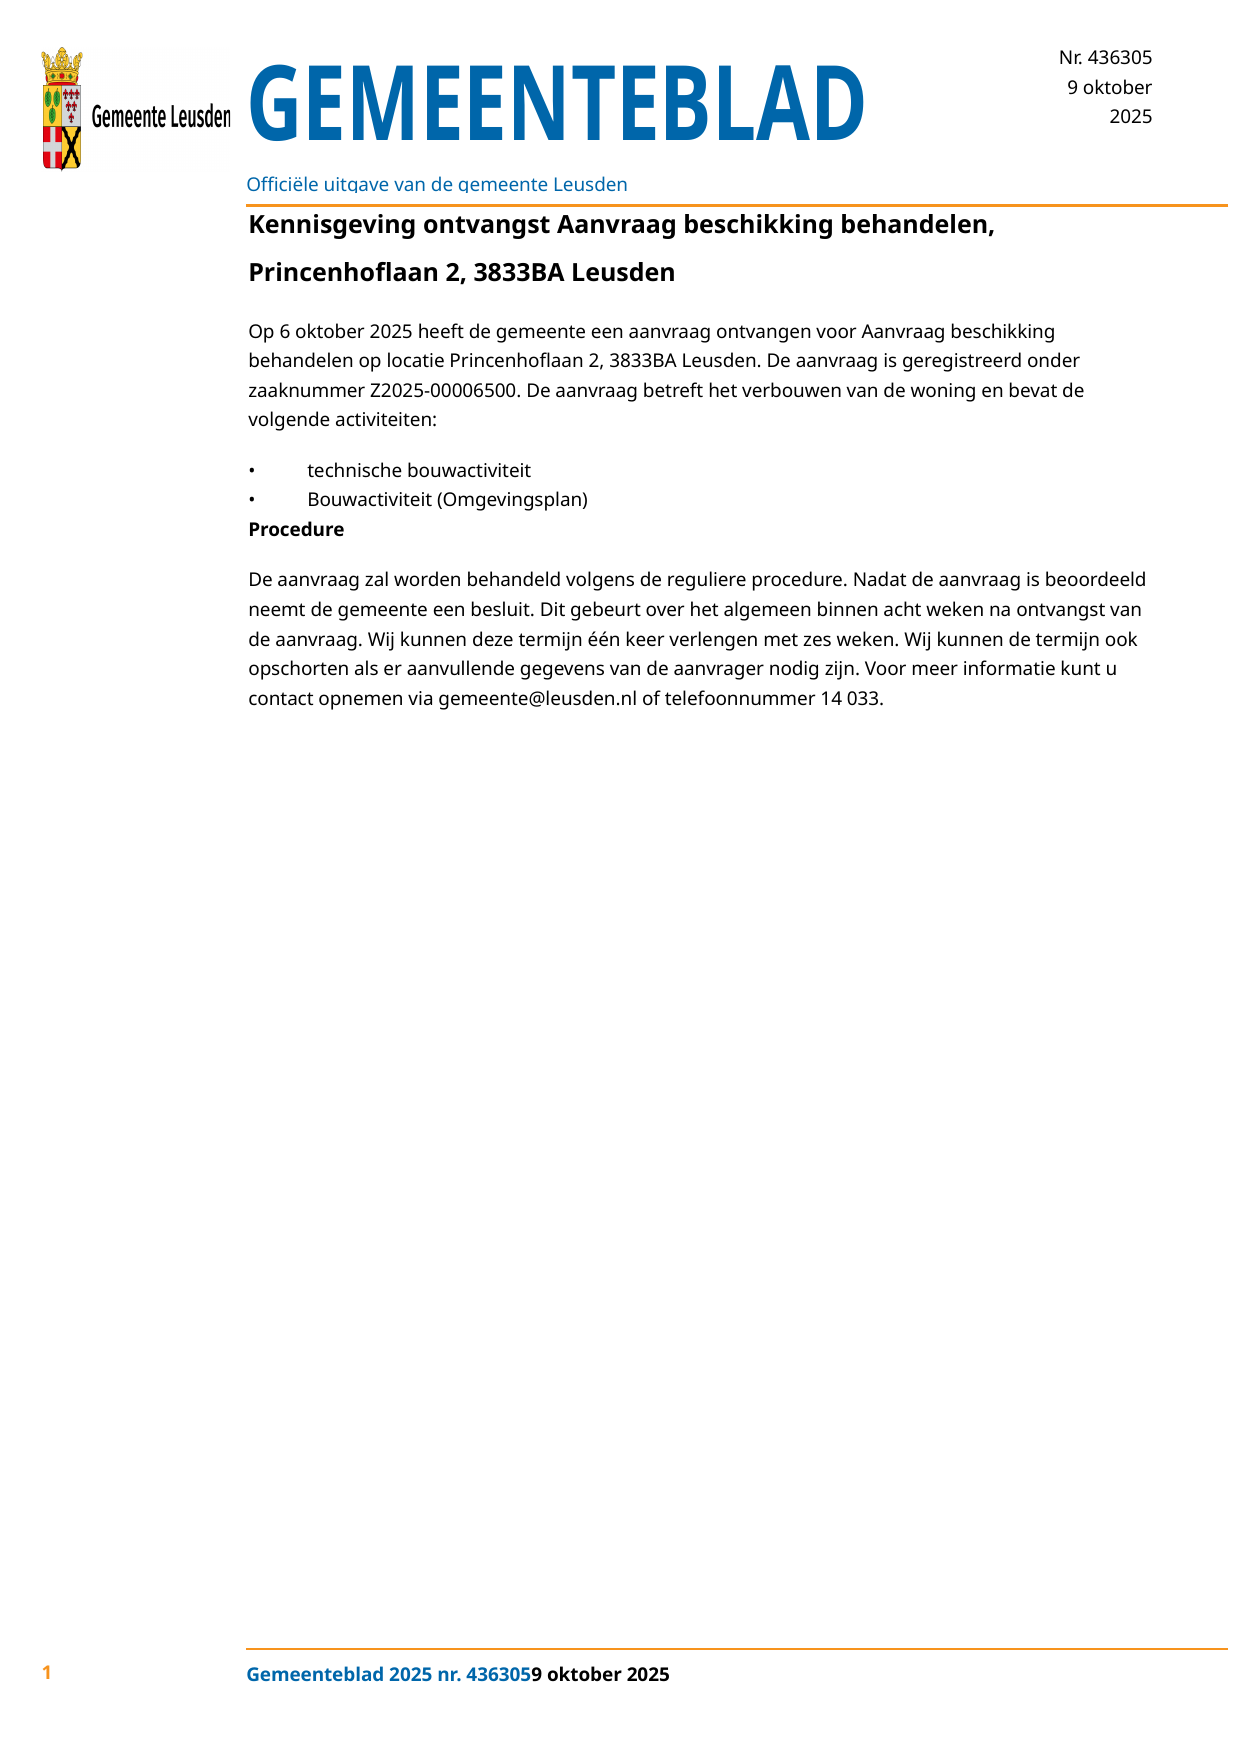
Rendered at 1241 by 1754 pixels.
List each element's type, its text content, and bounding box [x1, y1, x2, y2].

list technische bouwactiviteit [248, 457, 1152, 483]
list Bouwactiviteit (Omgevingsplan) [248, 487, 1152, 512]
text De aanvraag zal worden behandeld volgens de reguliere procedure. Nadat de aanvraag is beoordeeld neemt de gemeente een besluit. Dit gebeurt over het algemeen binnen acht weken na ontvangst van de aanvraag. Wij kunnen deze termijn één keer verlengen met zes weken. Wij kunnen de termijn ook opschorten als er aanvullende gegevens van de aanvrager nodig zijn. Voor meer informatie kunt u contact opnemen via gemeente@leusden.nl of telefoonnummer 14 033. [248, 567, 1152, 711]
picture [41, 47, 231, 172]
text Procedure [248, 516, 1152, 542]
text Kennisgeving ontvangst Aanvraag beschikking behandelen, Princenhoflaan 2, 3833BA Leusden [248, 207, 1152, 288]
text Op 6 oktober 2025 heeft de gemeente een aanvraag ontvangen voor Aanvraag beschikking behandelen op locatie Princenhoflaan 2, 3833BA Leusden. De aanvraag is geregistreerd onder zaaknummer Z2025-00006500. De aanvraag betreft het verbouwen van de woning en bevat de volgende activiteiten: [248, 318, 1152, 432]
